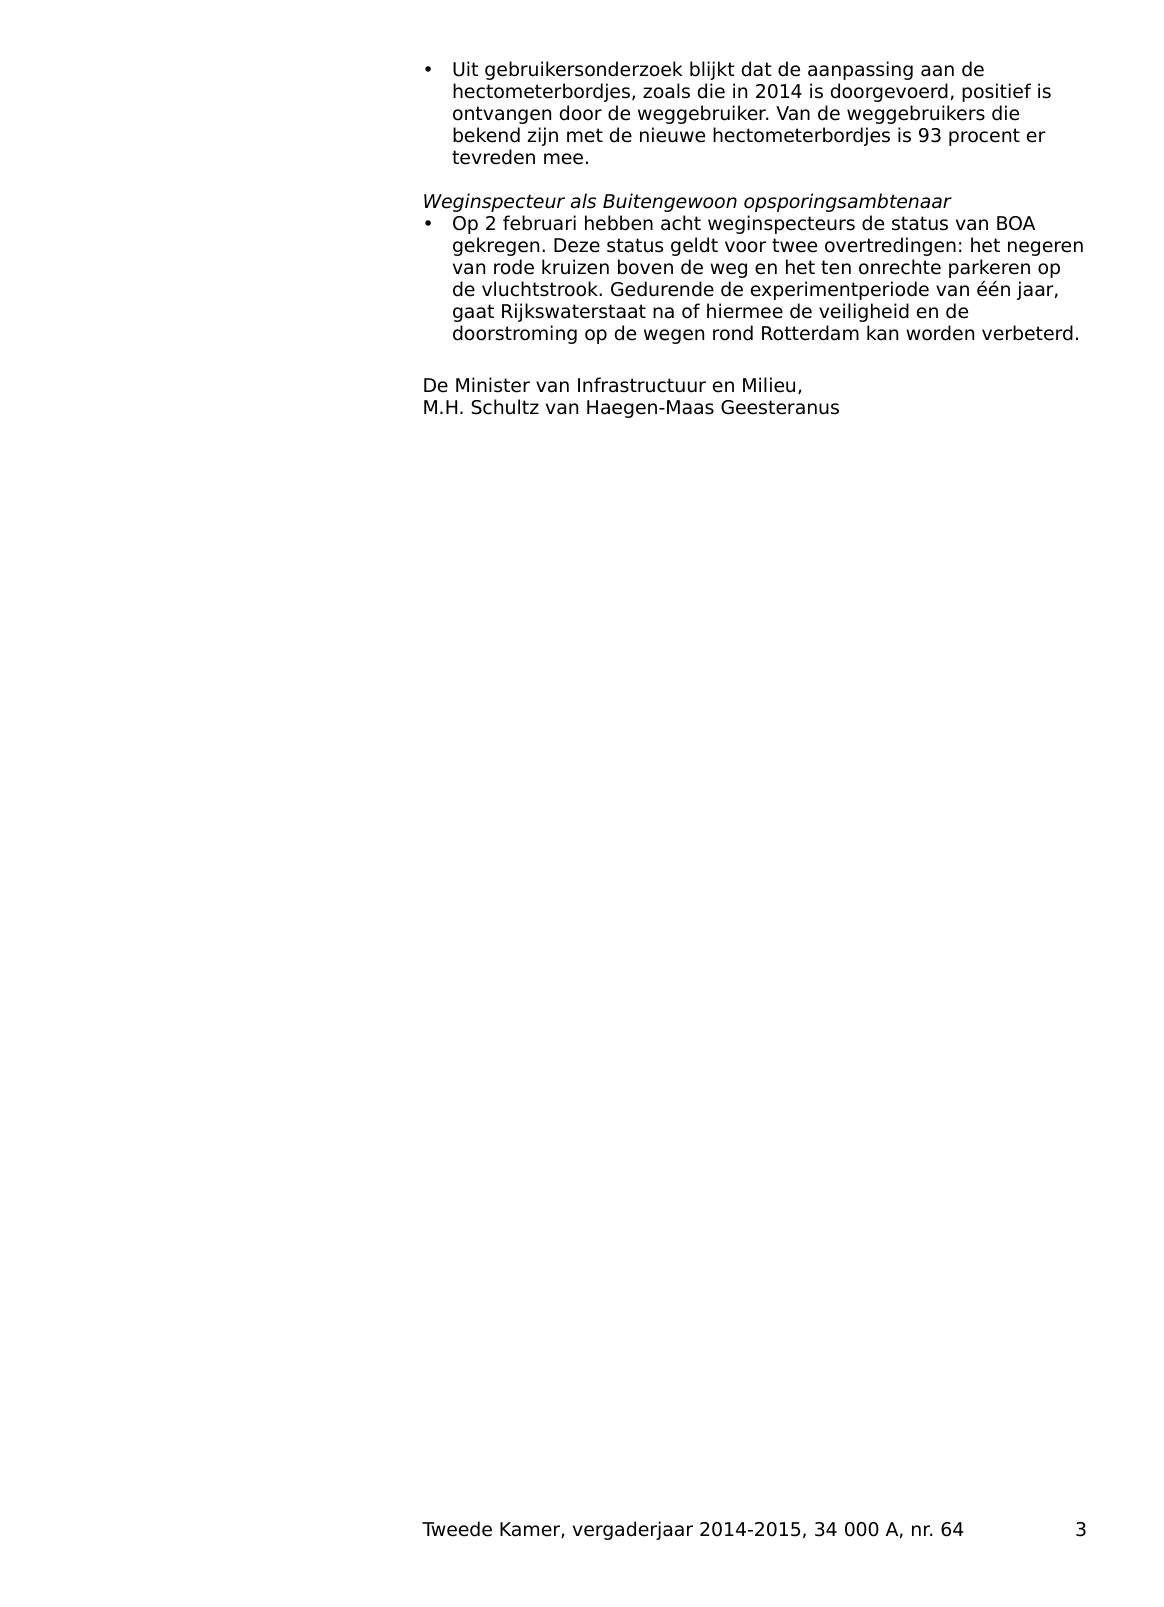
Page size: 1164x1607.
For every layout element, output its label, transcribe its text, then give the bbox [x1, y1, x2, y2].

text De Minister van Infrastructuur en Milieu, M.H. Schultz van Haegen-Maas Geesteranus [422, 375, 1087, 419]
subtitle Weginspecteur als Buitengewoon opsporingsambtenaar [422, 191, 1087, 213]
text • Op 2 februari hebben acht weginspecteurs de status van BOA gekregen. Deze status geldt voor twee overtredingen: het negeren van rode kruizen boven de weg en het ten onrechte parkeren op de vluchtstrook. Gedurende de experimentperiode van één jaar, gaat Rijkswaterstaat na of hiermee de veiligheid en de doorstroming op de wegen rond Rotterdam kan worden verbeterd. [422, 213, 1087, 345]
text • Uit gebruikersonderzoek blijkt dat de aanpassing aan de hectometerbordjes, zoals die in 2014 is doorgevoerd, positief is ontvangen door de weggebruiker. Van de weggebruikers die bekend zijn met de nieuwe hectometerbordjes is 93 procent er tevreden mee. [422, 59, 1087, 169]
